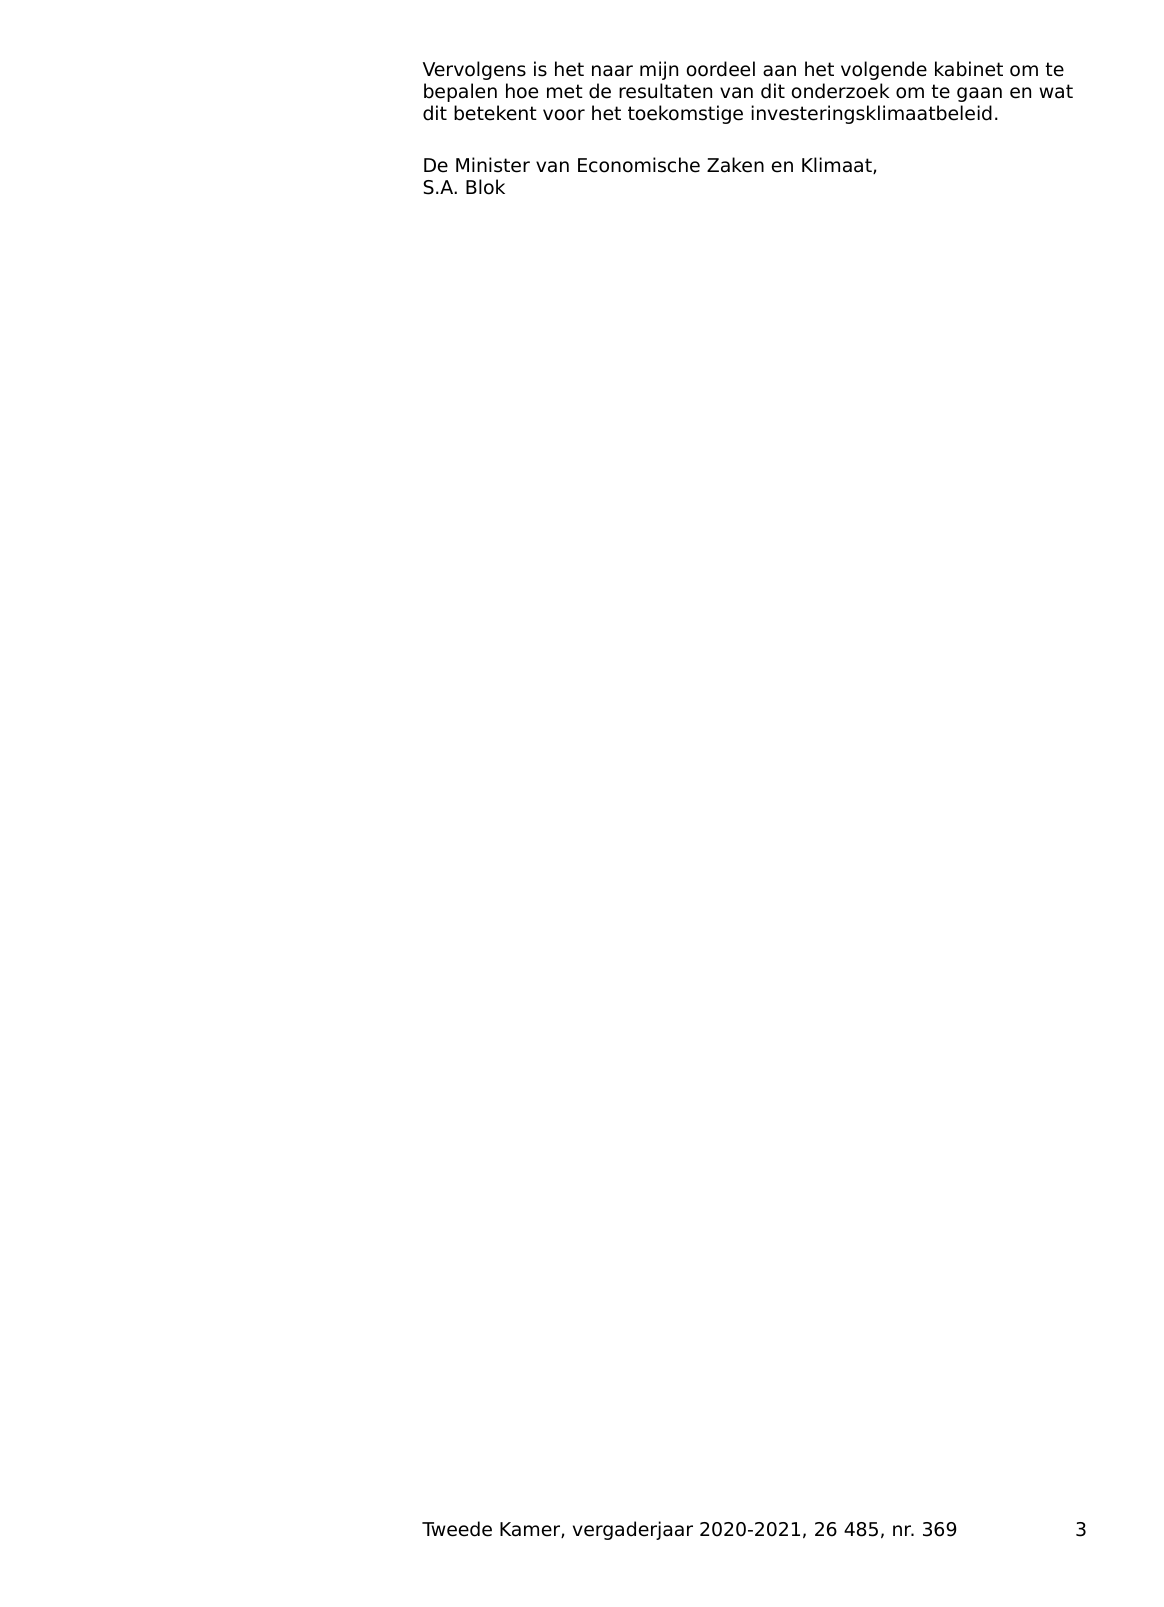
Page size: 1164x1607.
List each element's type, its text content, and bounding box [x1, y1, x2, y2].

text De Minister van Economische Zaken en Klimaat, S.A. Blok [422, 155, 1087, 199]
text Vervolgens is het naar mijn oordeel aan het volgende kabinet om te bepalen hoe met de resultaten van dit onderzoek om te gaan en wat dit betekent voor het toekomstige investeringsklimaatbeleid. [422, 59, 1087, 125]
